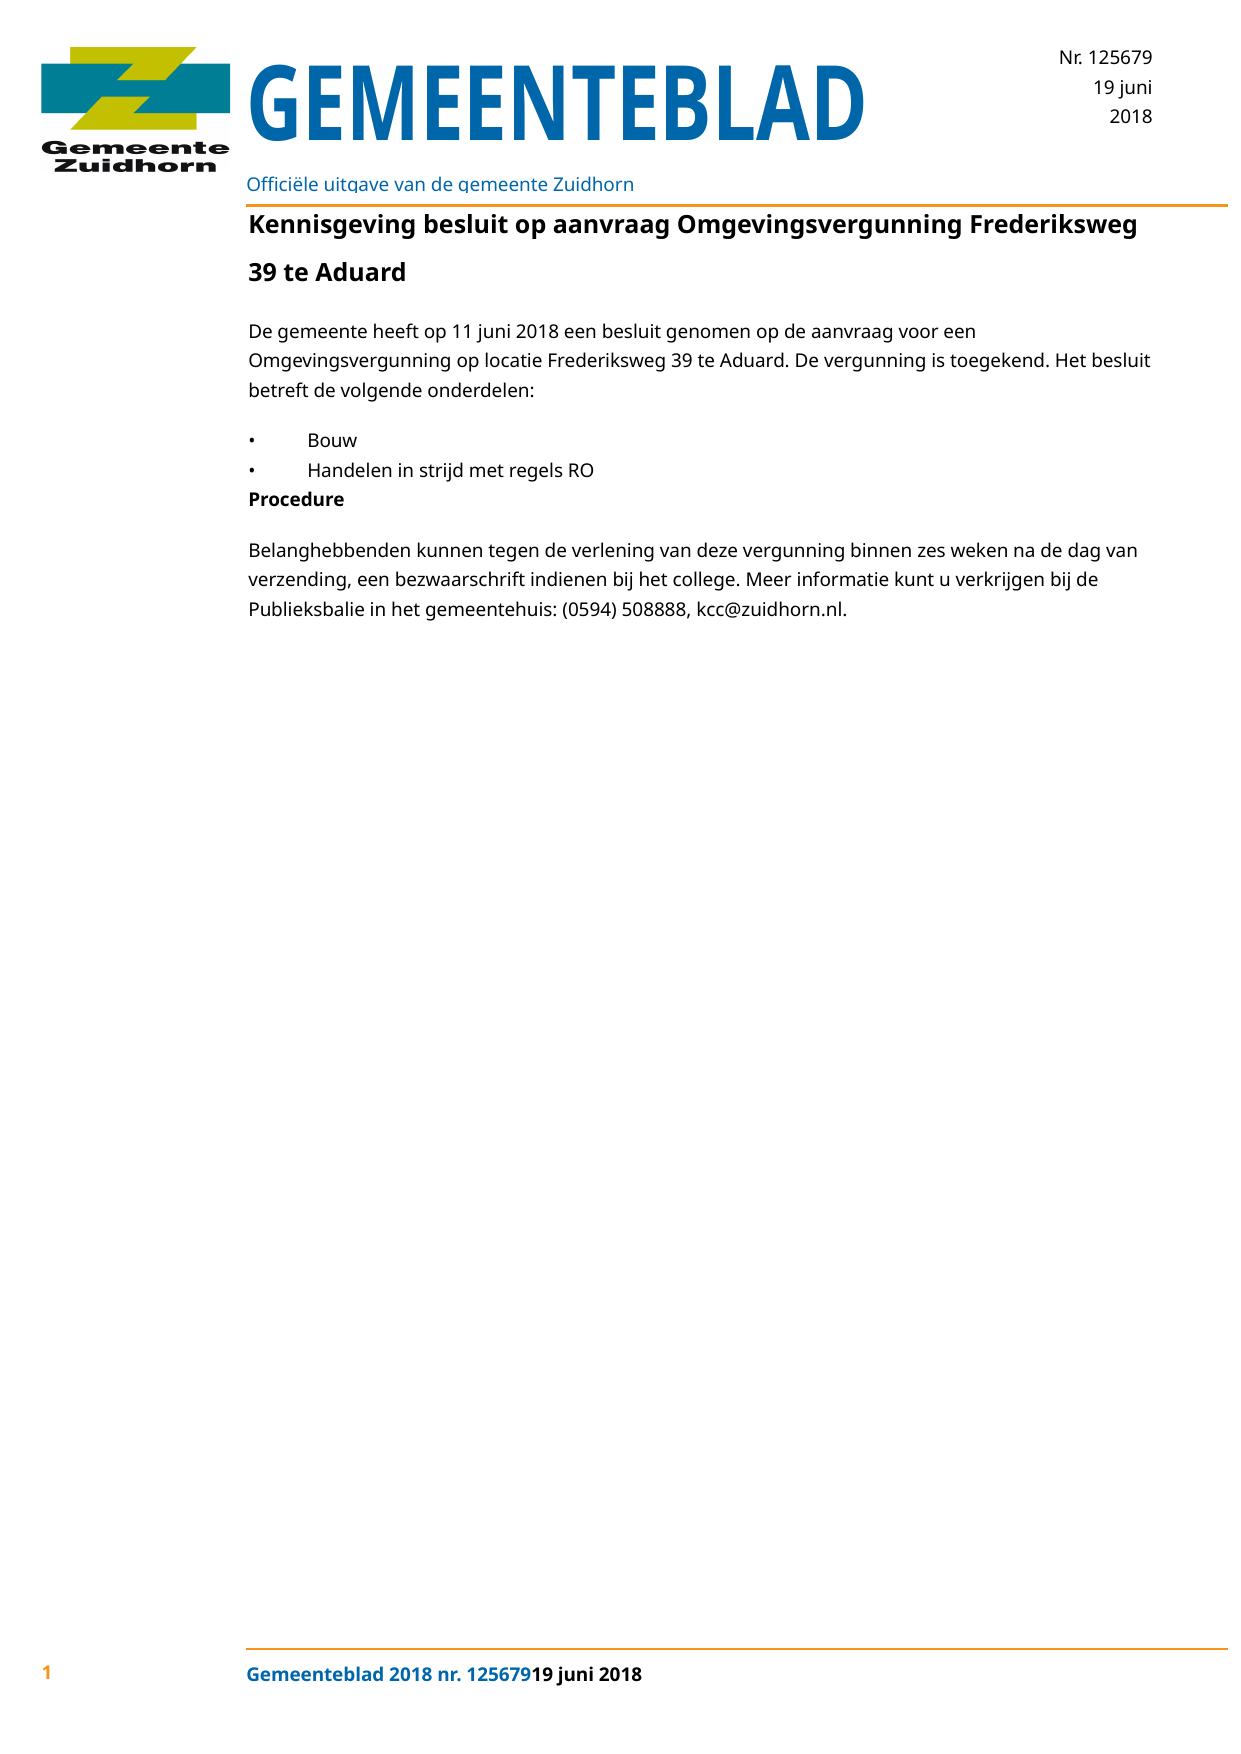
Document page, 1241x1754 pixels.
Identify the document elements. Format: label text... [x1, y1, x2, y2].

text Belanghebbenden kunnen tegen de verlening van deze vergunning binnen zes weken na de dag van verzending, een bezwaarschrift indienen bij het college. Meer informatie kunt u verkrijgen bij de Publieksbalie in het gemeentehuis: (0594) 508888, kcc@zuidhorn.nl. [248, 537, 1152, 622]
picture [41, 47, 231, 172]
list Handelen in strijd met regels RO [248, 457, 1152, 483]
text Procedure [248, 487, 1152, 512]
text De gemeente heeft op 11 juni 2018 een besluit genomen op de aanvraag voor een Omgevingsvergunning op locatie Frederiksweg 39 te Aduard. De vergunning is toegekend. Het besluit betreft de volgende onderdelen: [248, 318, 1152, 403]
text Kennisgeving besluit op aanvraag Omgevingsvergunning Frederiksweg 39 te Aduard [248, 207, 1152, 288]
list Bouw [248, 427, 1152, 453]
